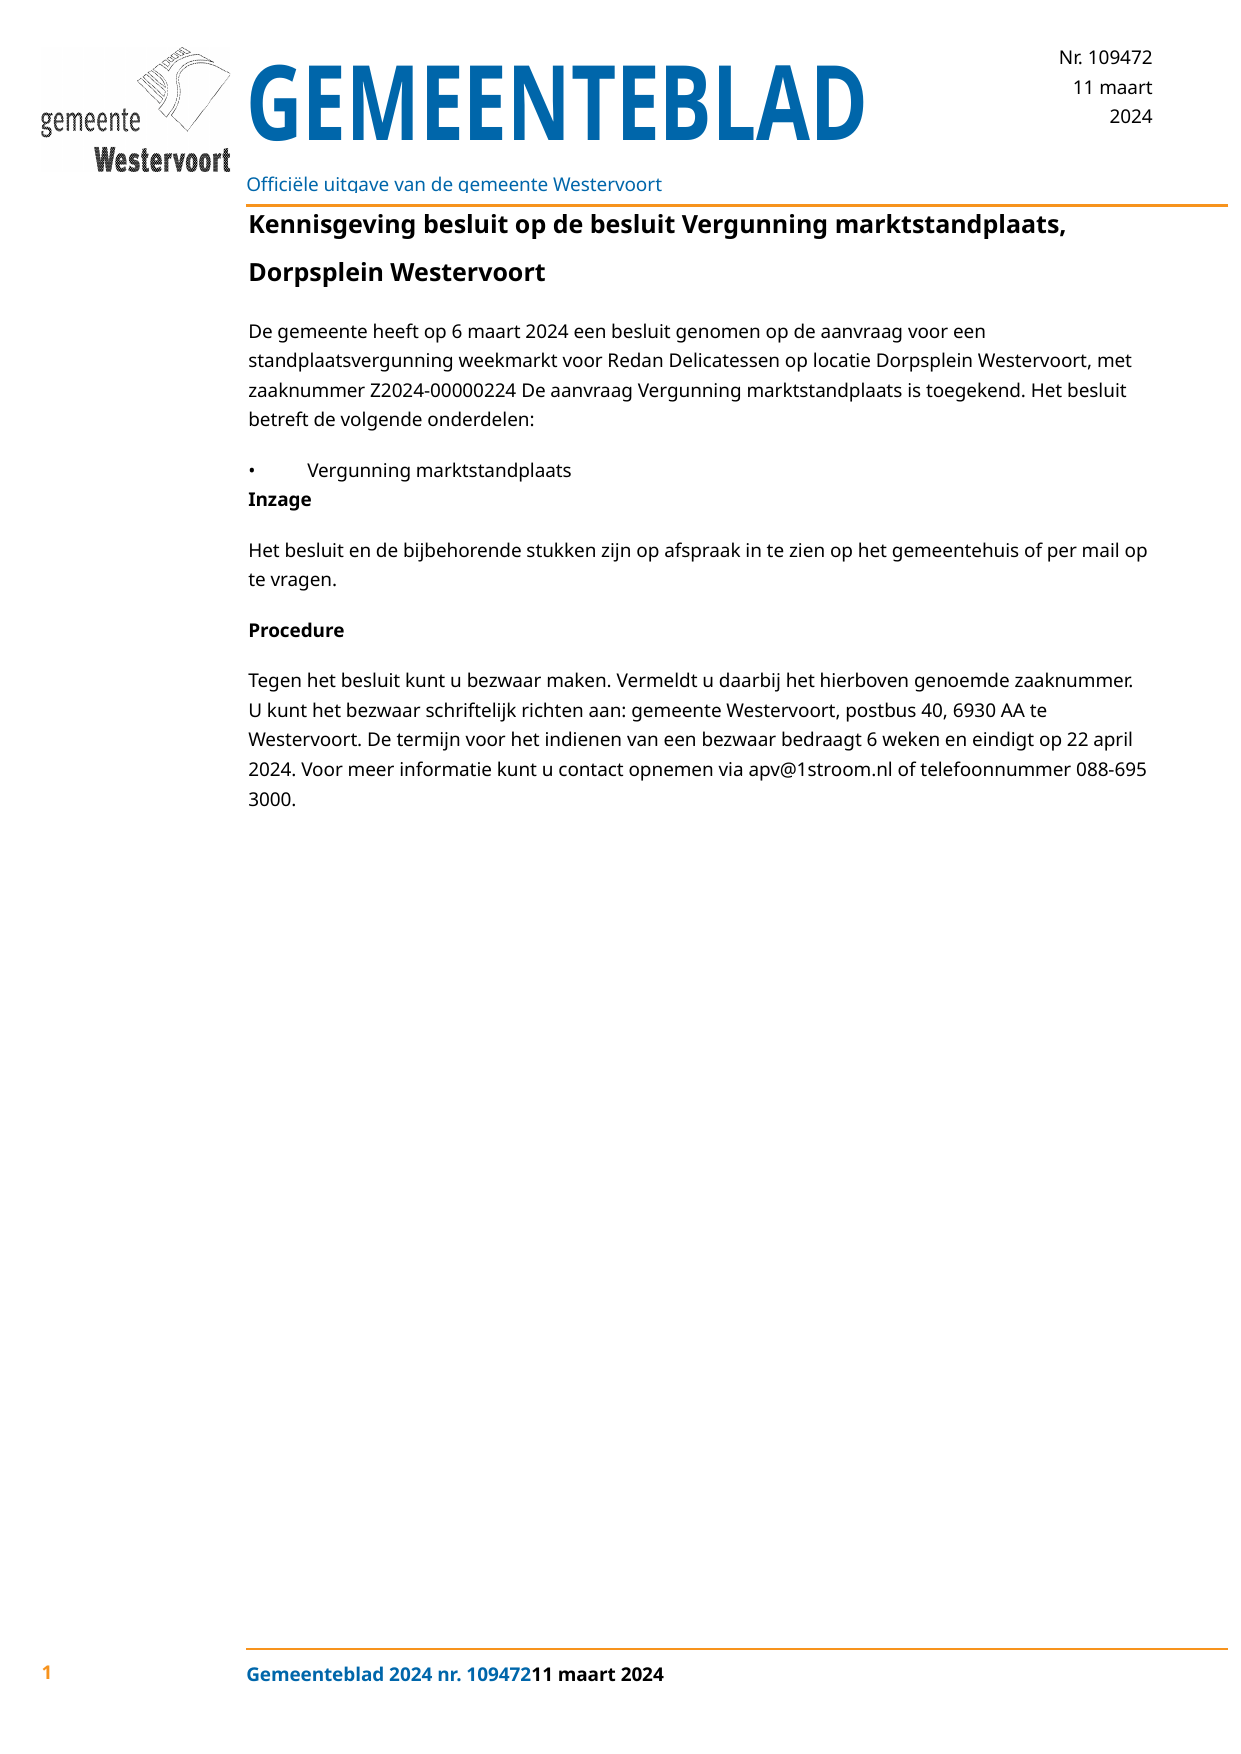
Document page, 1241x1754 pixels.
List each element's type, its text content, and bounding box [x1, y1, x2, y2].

text Tegen het besluit kunt u bezwaar maken. Vermeldt u daarbij het hierboven genoemde zaaknummer. U kunt het bezwaar schriftelijk richten aan: gemeente Westervoort, postbus 40, 6930 AA te Westervoort. De termijn voor het indienen van een bezwaar bedraagt 6 weken en eindigt op 22 april 2024. Voor meer informatie kunt u contact opnemen via apv@1stroom.nl of telefoonnummer 088-695 3000. [248, 667, 1152, 812]
text Inzage [248, 487, 1152, 512]
text Kennisgeving besluit op de besluit Vergunning marktstandplaats, Dorpsplein Westervoort [248, 207, 1152, 288]
text De gemeente heeft op 6 maart 2024 een besluit genomen op de aanvraag voor een standplaatsvergunning weekmarkt voor Redan Delicatessen op locatie Dorpsplein Westervoort, met zaaknummer Z2024-00000224 De aanvraag Vergunning marktstandplaats is toegekend. Het besluit betreft de volgende onderdelen: [248, 318, 1152, 432]
text Het besluit en de bijbehorende stukken zijn op afspraak in te zien op het gemeentehuis of per mail op te vragen. [248, 537, 1152, 592]
text Procedure [248, 617, 1152, 643]
list Vergunning marktstandplaats [248, 457, 1152, 483]
picture [41, 47, 231, 172]
